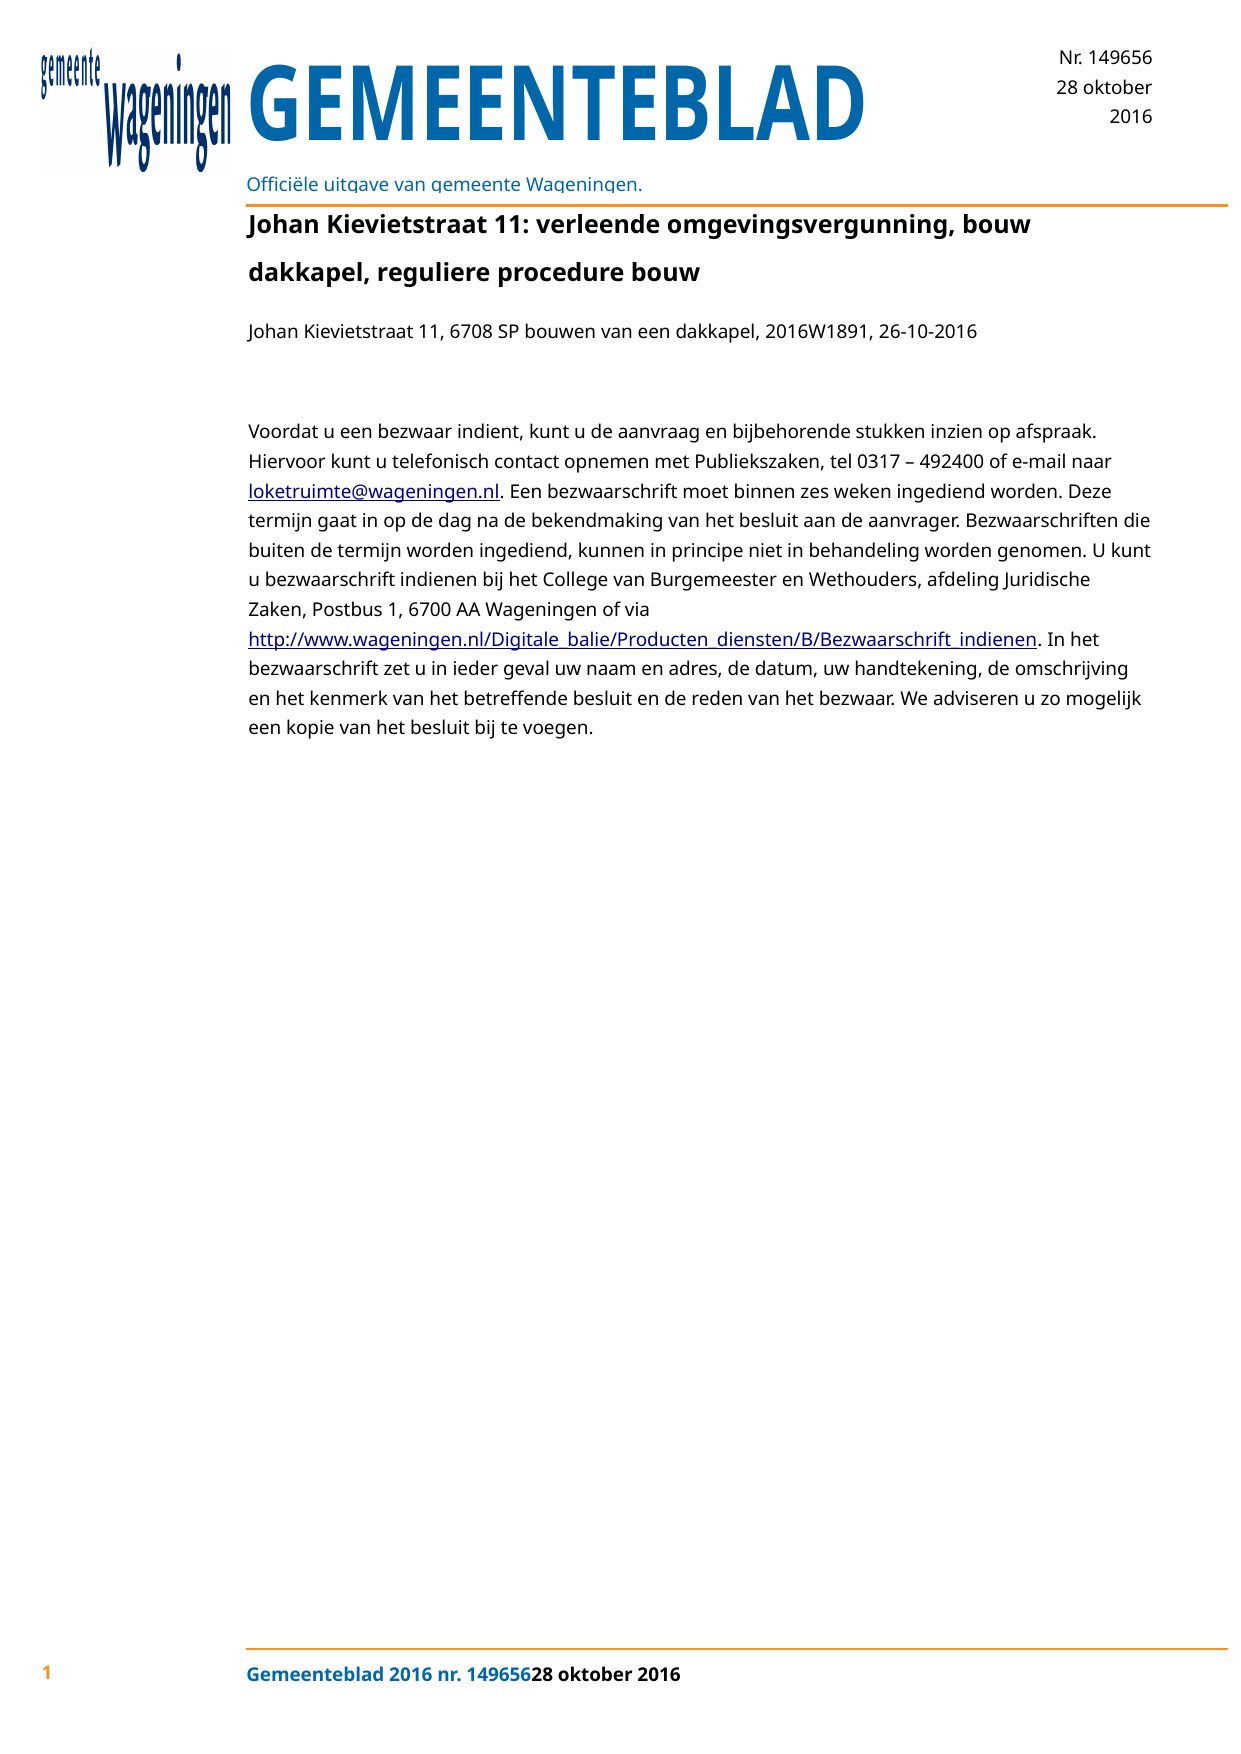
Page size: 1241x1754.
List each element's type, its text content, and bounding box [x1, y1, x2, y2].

text Johan Kievietstraat 11, 6708 SP bouwen van een dakkapel, 2016W1891, 26-10-2016 [248, 318, 1152, 344]
text Johan Kievietstraat 11: verleende omgevingsvergunning, bouw dakkapel, reguliere procedure bouw [248, 207, 1152, 288]
picture [41, 47, 231, 172]
text Voordat u een bezwaar indient, kunt u de aanvraag en bijbehorende stukken inzien op afspraak. Hiervoor kunt u telefonisch contact opnemen met Publiekszaken, tel 0317 – 492400 of e-mail naar loketruimte@wageningen.nl. Een bezwaarschrift moet binnen zes weken ingediend worden. Deze termijn gaat in op de dag na de bekendmaking van het besluit aan de aanvrager. Bezwaarschriften die buiten de termijn worden ingediend, kunnen in principe niet in behandeling worden genomen. U kunt u bezwaarschrift indienen bij het College van Burgemeester en Wethouders, afdeling Juridische Zaken, Postbus 1, 6700 AA Wageningen of via http://www.wageningen.nl/Digitale_balie/Producten_diensten/B/Bezwaarschrift_indienen. In het bezwaarschrift zet u in ieder geval uw naam en adres, de datum, uw handtekening, de omschrijving en het kenmerk van het betreffende besluit en de reden van het bezwaar. We adviseren u zo mogelijk een kopie van het besluit bij te voegen. [248, 419, 1152, 740]
